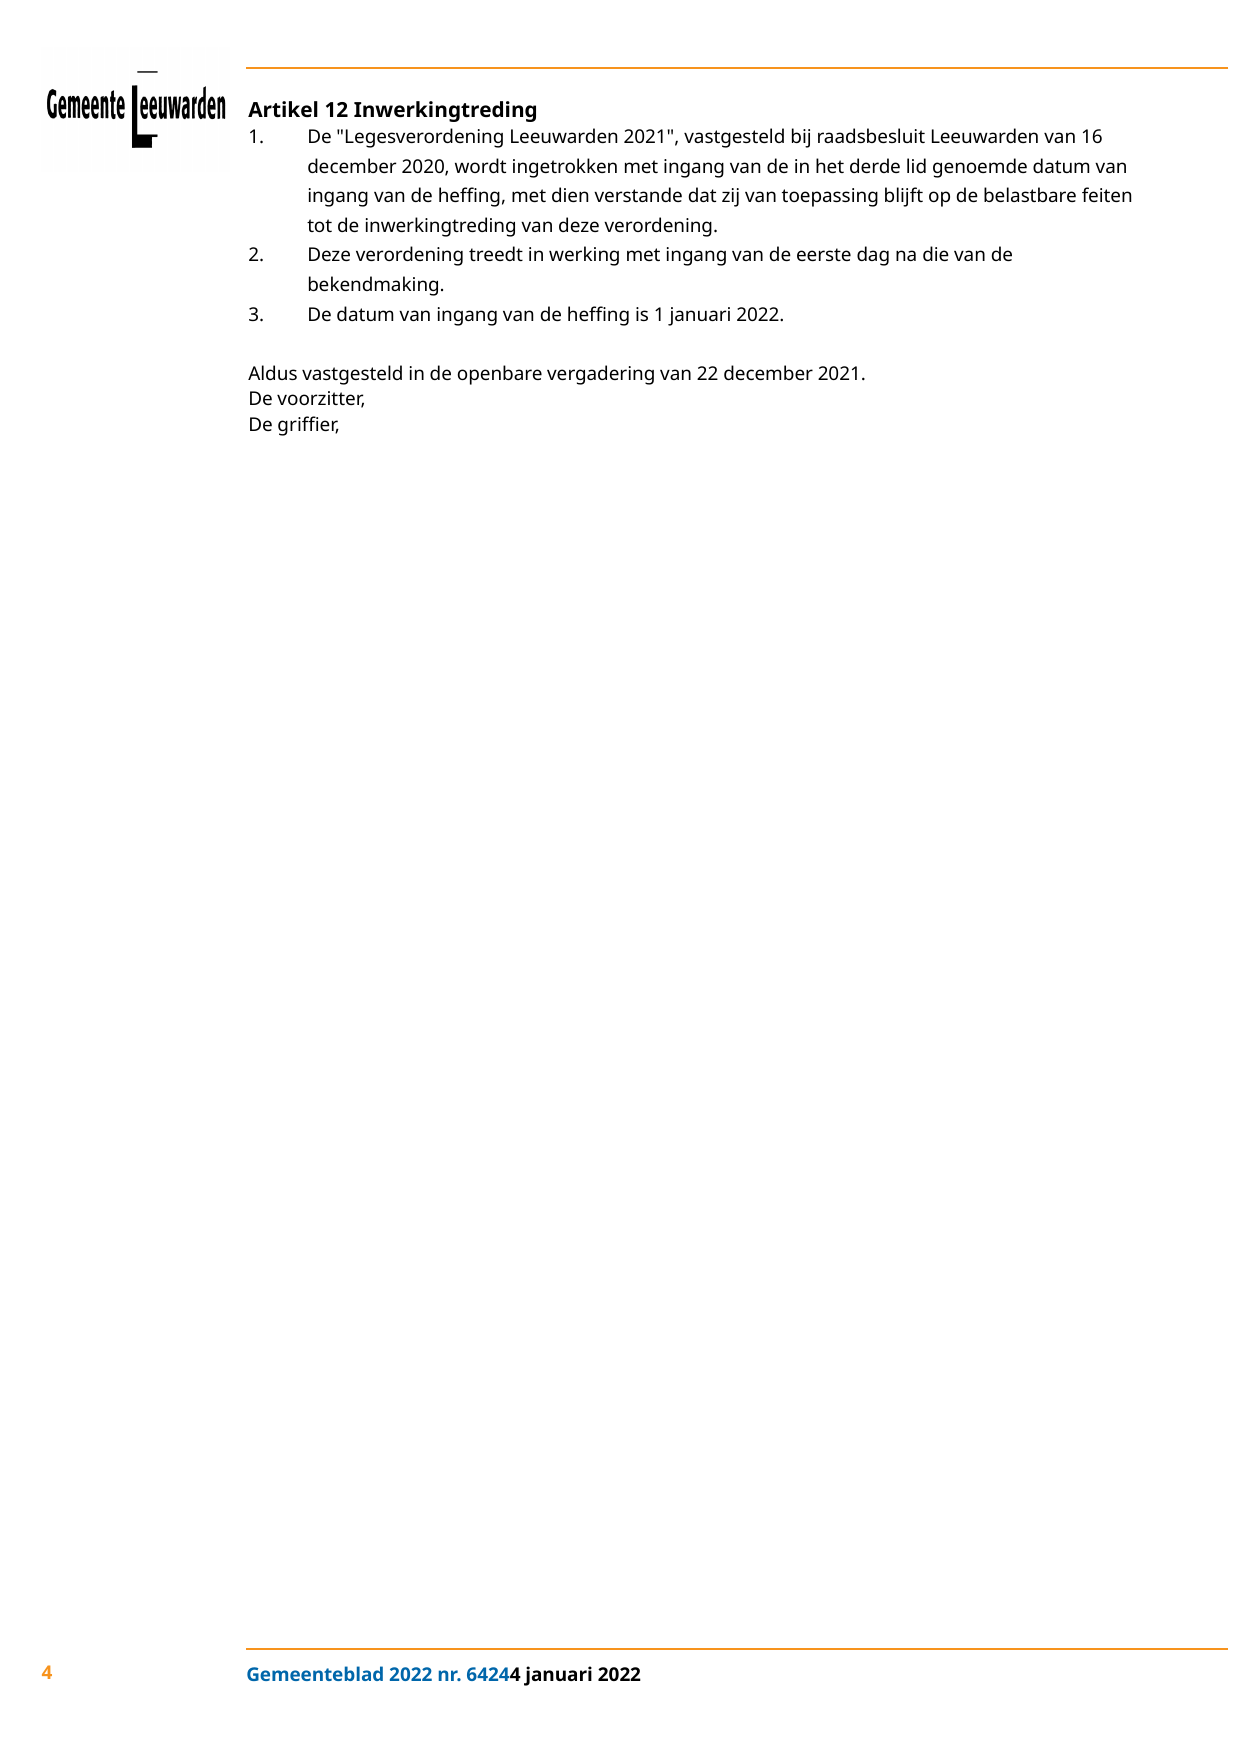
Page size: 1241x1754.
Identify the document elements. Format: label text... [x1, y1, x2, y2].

list De datum van ingang van de heffing is 1 januari 2022. [248, 301, 1152, 326]
picture [41, 47, 231, 172]
list De "Legesverordening Leeuwarden 2021", vastgesteld bij raadsbesluit Leeuwarden van 16 december 2020, wordt ingetrokken met ingang van de in het derde lid genoemde datum van ingang van de heffing, met dien verstande dat zij van toepassing blijft op de belastbare feiten tot de inwerkingtreding van deze verordening. [248, 123, 1152, 238]
text Aldus vastgesteld in de openbare vergadering van 22 december 2021. [248, 360, 1152, 386]
text Artikel 12 Inwerkingtreding [248, 95, 1152, 123]
text De voorzitter, [248, 386, 1152, 411]
list Deze verordening treedt in werking met ingang van de eerste dag na die van de bekendmaking. [248, 242, 1152, 297]
text De griffier, [248, 411, 1152, 437]
